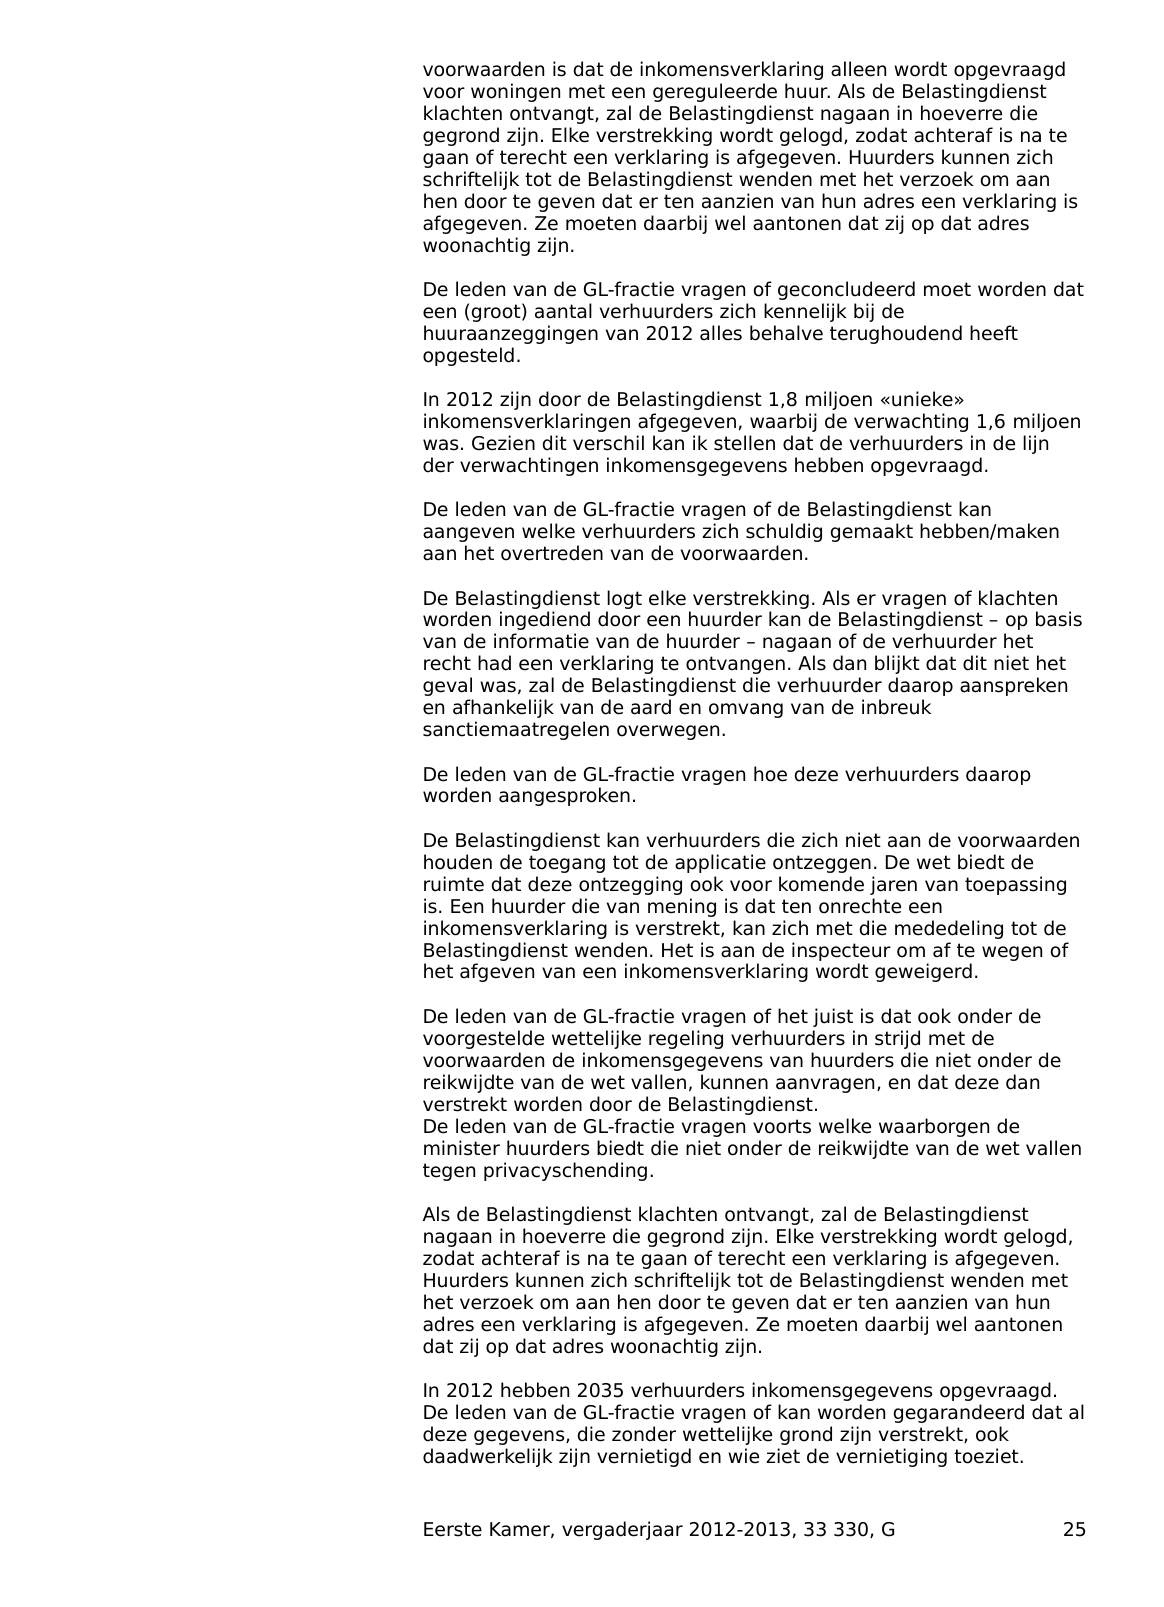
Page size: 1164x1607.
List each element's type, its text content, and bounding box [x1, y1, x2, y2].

text De Belastingdienst kan verhuurders die zich niet aan de voorwaarden houden de toegang tot de applicatie ontzeggen. De wet biedt de ruimte dat deze ontzegging ook voor komende jaren van toepassing is. Een huurder die van mening is dat ten onrechte een inkomensverklaring is verstrekt, kan zich met die mededeling tot de Belastingdienst wenden. Het is aan de inspecteur om af te wegen of het afgeven van een inkomensverklaring wordt geweigerd. [422, 829, 1087, 983]
text De leden van de GL-fractie vragen of het juist is dat ook onder de voorgestelde wettelijke regeling verhuurders in strijd met de voorwaarden de inkomensgegevens van huurders die niet onder de reikwijdte van de wet vallen, kunnen aanvragen, en dat deze dan verstrekt worden door de Belastingdienst. [422, 1006, 1087, 1116]
text In 2012 zijn door de Belastingdienst 1,8 miljoen «unieke» inkomensverklaringen afgegeven, waarbij de verwachting 1,6 miljoen was. Gezien dit verschil kan ik stellen dat de verhuurders in de lijn der verwachtingen inkomensgegevens hebben opgevraagd. [422, 389, 1087, 477]
text De leden van de GL-fractie vragen of de Belastingdienst kan aangeven welke verhuurders zich schuldig gemaakt hebben/maken aan het overtreden van de voorwaarden. [422, 499, 1087, 565]
text De leden van de GL-fractie vragen of geconcludeerd moet worden dat een (groot) aantal verhuurders zich kennelijk bij de huuraanzeggingen van 2012 alles behalve terughoudend heeft opgesteld. [422, 279, 1087, 367]
text voorwaarden is dat de inkomensverklaring alleen wordt opgevraagd voor woningen met een gereguleerde huur. Als de Belastingdienst klachten ontvangt, zal de Belastingdienst nagaan in hoeverre die gegrond zijn. Elke verstrekking wordt gelogd, zodat achteraf is na te gaan of terecht een verklaring is afgegeven. Huurders kunnen zich schriftelijk tot de Belastingdienst wenden met het verzoek om aan hen door te geven dat er ten aanzien van hun adres een verklaring is afgegeven. Ze moeten daarbij wel aantonen dat zij op dat adres woonachtig zijn. [422, 59, 1087, 257]
text De Belastingdienst logt elke verstrekking. Als er vragen of klachten worden ingediend door een huurder kan de Belastingdienst – op basis van de informatie van de huurder – nagaan of de verhuurder het recht had een verklaring te ontvangen. Als dan blijkt dat dit niet het geval was, zal de Belastingdienst die verhuurder daarop aanspreken en afhankelijk van de aard en omvang van de inbreuk sanctiemaatregelen overwegen. [422, 587, 1087, 741]
text In 2012 hebben 2035 verhuurders inkomensgegevens opgevraagd. De leden van de GL-fractie vragen of kan worden gegarandeerd dat al deze gegevens, die zonder wettelijke grond zijn verstrekt, ook daadwerkelijk zijn vernietigd en wie ziet de vernietiging toeziet. [422, 1380, 1087, 1468]
text Als de Belastingdienst klachten ontvangt, zal de Belastingdienst nagaan in hoeverre die gegrond zijn. Elke verstrekking wordt gelogd, zodat achteraf is na te gaan of terecht een verklaring is afgegeven. Huurders kunnen zich schriftelijk tot de Belastingdienst wenden met het verzoek om aan hen door te geven dat er ten aanzien van hun adres een verklaring is afgegeven. Ze moeten daarbij wel aantonen dat zij op dat adres woonachtig zijn. [422, 1204, 1087, 1357]
text De leden van de GL-fractie vragen voorts welke waarborgen de minister huurders biedt die niet onder de reikwijdte van de wet vallen tegen privacyschending. [422, 1116, 1087, 1181]
text De leden van de GL-fractie vragen hoe deze verhuurders daarop worden aangesproken. [422, 763, 1087, 807]
